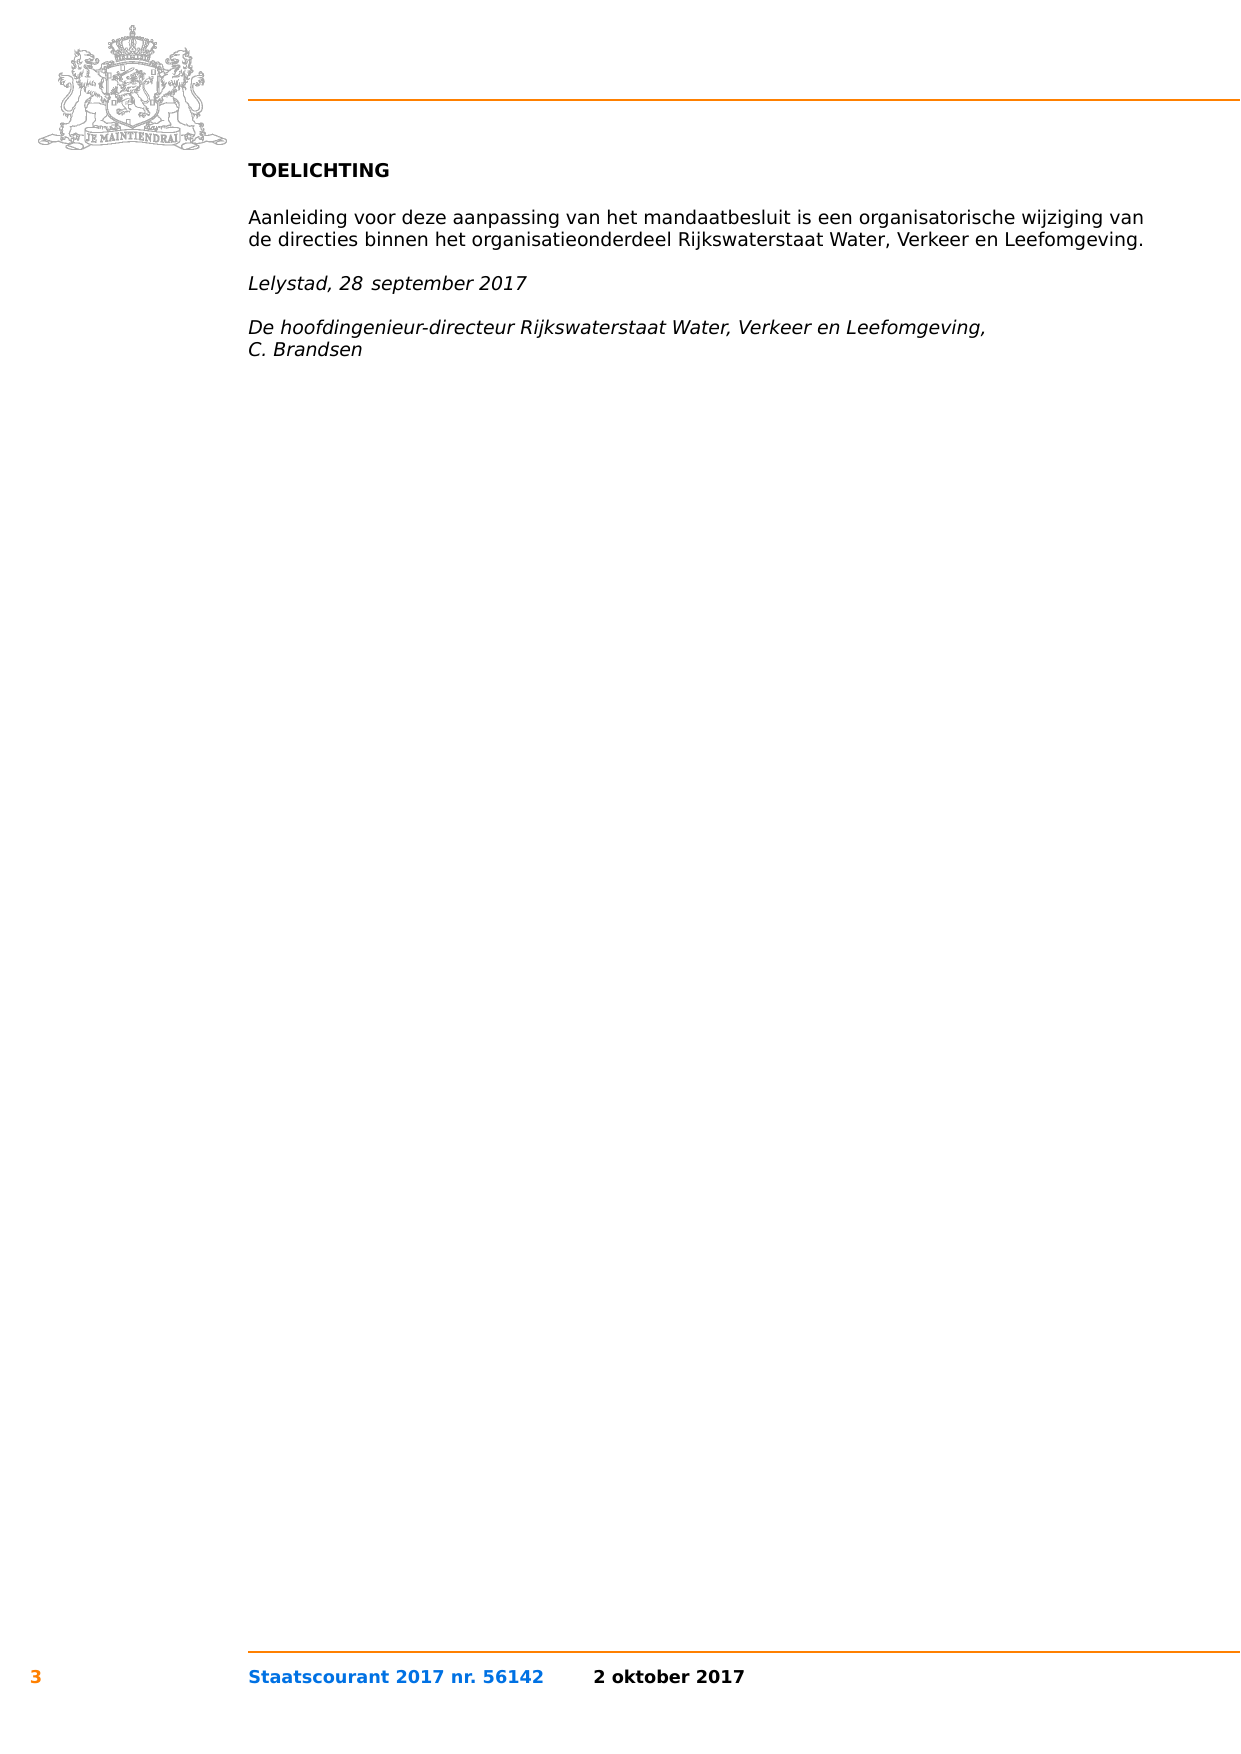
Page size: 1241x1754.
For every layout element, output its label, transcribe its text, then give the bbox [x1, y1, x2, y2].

text De hoofdingenieur-directeur Rijkswaterstaat Water, Verkeer en Leefomgeving, C. Brandsen [248, 317, 1163, 361]
picture [38, 25, 227, 150]
subtitle TOELICHTING [248, 160, 1163, 182]
text Lelystad, 28 september 2017 [248, 273, 1163, 295]
text Aanleiding voor deze aanpassing van het mandaatbesluit is een organisatorische wijziging van de directies binnen het organisatieonderdeel Rijkswaterstaat Water, Verkeer en Leefomgeving. [248, 207, 1163, 251]
